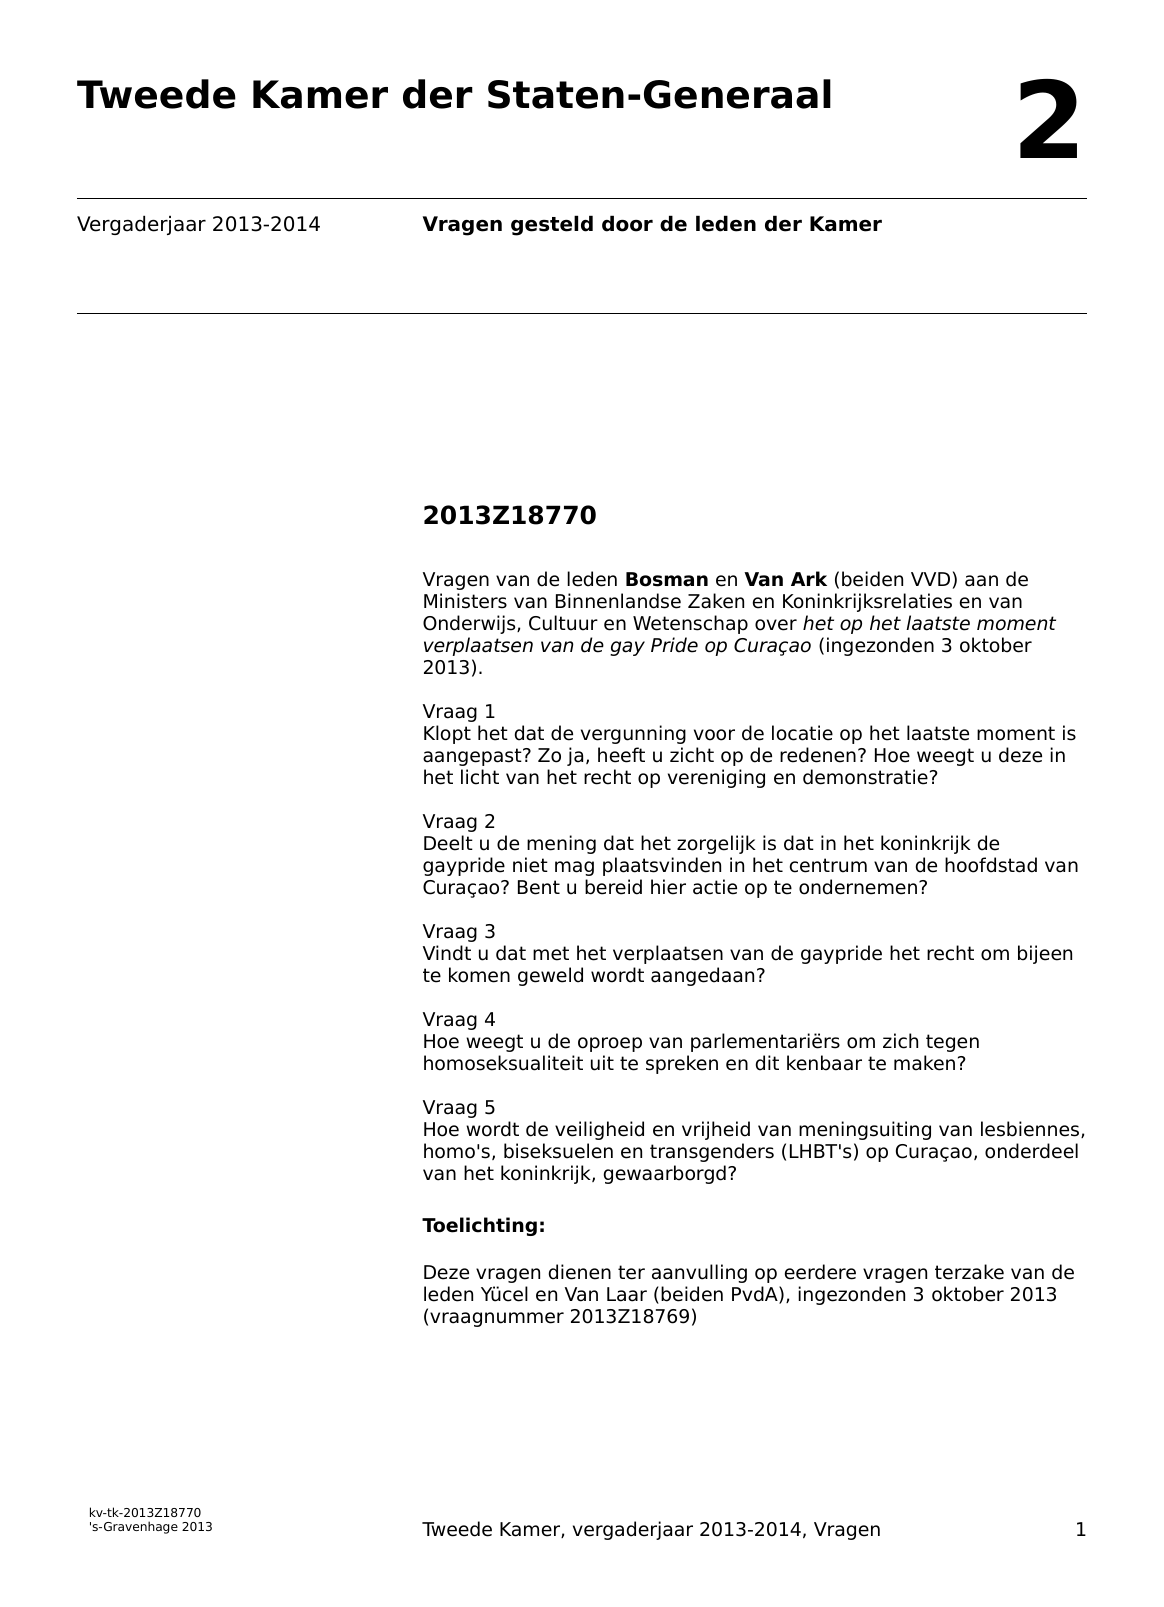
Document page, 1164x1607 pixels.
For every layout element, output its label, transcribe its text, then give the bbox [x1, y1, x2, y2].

text Vraag 1 [422, 701, 1087, 723]
subtitle Toelichting: [422, 1215, 1087, 1237]
table_cell Vergaderjaar 2013-2014 [77, 199, 422, 313]
text Deze vragen dienen ter aanvulling op eerdere vragen terzake van de leden Yücel en Van Laar (beiden PvdA), ingezonden 3 oktober 2013 (vraagnummer 2013Z18769) [422, 1262, 1087, 1328]
text Vraag 3 [422, 921, 1087, 943]
text Hoe weegt u de oproep van parlementariërs om zich tegen homoseksualiteit uit te spreken en dit kenbaar te maken? [422, 1031, 1087, 1075]
text Vraag 2 [422, 811, 1087, 833]
text Vraag 5 [422, 1097, 1087, 1119]
text kv-tk-2013Z18770 [88, 1506, 323, 1520]
text Vragen van de leden Bosman en Van Ark (beiden VVD) aan de Ministers van Binnenlandse Zaken en Koninkrijksrelaties en van Onderwijs, Cultuur en Wetenschap over het op het laatste moment verplaatsen van de gay Pride op Curaçao (ingezonden 3 oktober 2013). [422, 569, 1087, 679]
text Vraag 4 [422, 1009, 1087, 1031]
text 2013Z18770 [422, 501, 1087, 531]
text Deelt u de mening dat het zorgelijk is dat in het koninkrijk de gaypride niet mag plaatsvinden in het centrum van de hoofdstad van Curaçao? Bent u bereid hier actie op te ondernemen? [422, 833, 1087, 899]
table_header Tweede Kamer der Staten-Generaal [77, 59, 886, 198]
text Klopt het dat de vergunning voor de locatie op het laatste moment is aangepast? Zo ja, heeft u zicht op de redenen? Hoe weegt u deze in het licht van het recht op vereniging en demonstratie? [422, 723, 1087, 789]
text Vindt u dat met het verplaatsen van de gaypride het recht om bijeen te komen geweld wordt aangedaan? [422, 943, 1087, 987]
text Hoe wordt de veiligheid en vrijheid van meningsuiting van lesbiennes, homo's, biseksuelen en transgenders (LHBT's) op Curaçao, onderdeel van het koninkrijk, gewaarborgd? [422, 1119, 1087, 1185]
table_header 2 [886, 59, 1087, 198]
table_cell Vragen gesteld door de leden der Kamer [422, 199, 1087, 313]
text 's-Gravenhage 2013 [88, 1520, 323, 1534]
